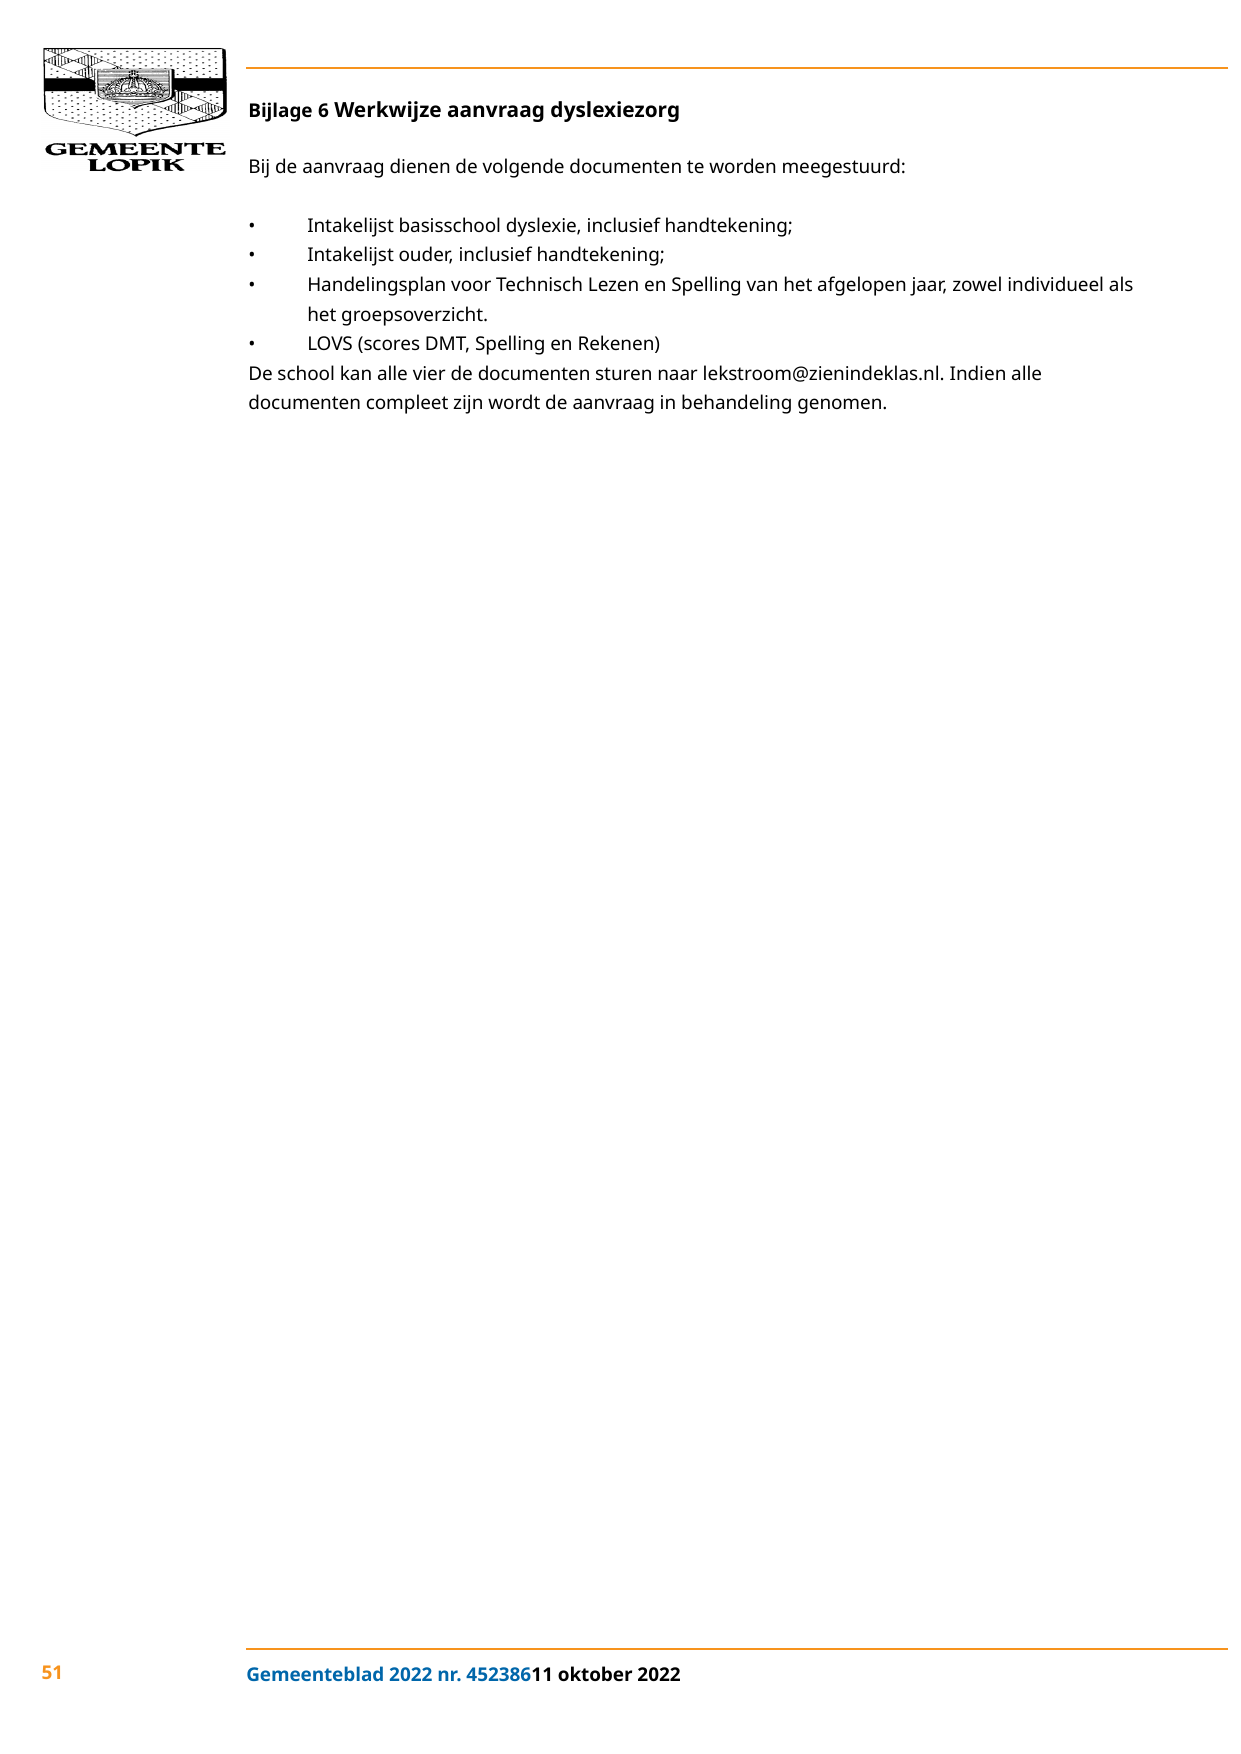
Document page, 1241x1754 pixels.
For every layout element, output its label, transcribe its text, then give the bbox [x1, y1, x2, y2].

picture [41, 47, 231, 172]
text De school kan alle vier de documenten sturen naar lekstroom@zienindeklas.nl. Indien alle documenten compleet zijn wordt de aanvraag in behandeling genomen. [248, 360, 1152, 415]
text Bij de aanvraag dienen de volgende documenten te worden meegestuurd: [248, 153, 1152, 179]
list Intakelijst ouder, inclusief handtekening; [248, 242, 1152, 267]
text Bijlage 6 Werkwijze aanvraag dyslexiezorg [248, 95, 1152, 123]
list Intakelijst basisschool dyslexie, inclusief handtekening; [248, 212, 1152, 238]
list Handelingsplan voor Technisch Lezen en Spelling van het afgelopen jaar, zowel individueel als het groepsoverzicht. [248, 271, 1152, 327]
list LOVS (scores DMT, Spelling en Rekenen) [248, 330, 1152, 356]
